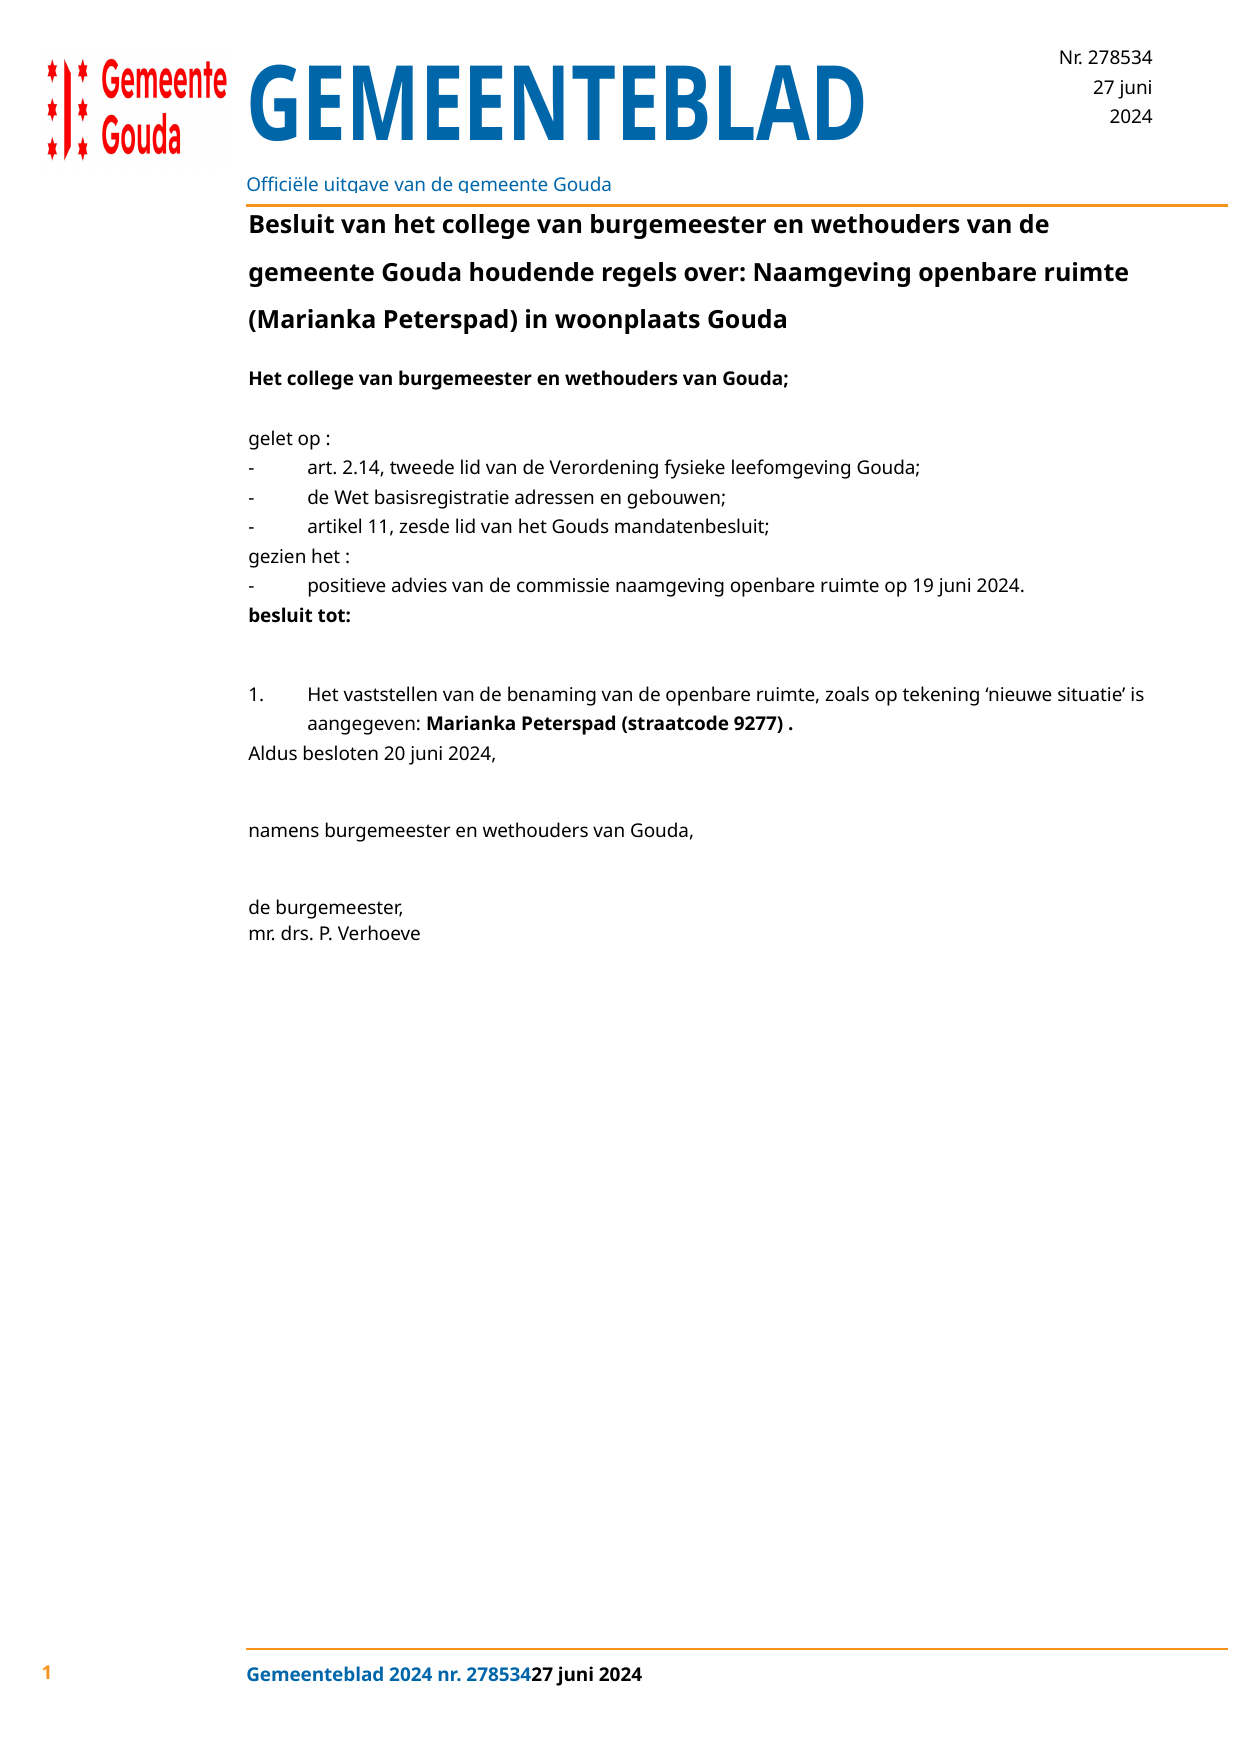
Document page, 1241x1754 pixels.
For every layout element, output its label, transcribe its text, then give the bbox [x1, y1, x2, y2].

text mr. drs. P. Verhoeve [248, 920, 1152, 946]
text Besluit van het college van burgemeester en wethouders van de gemeente Gouda houdende regels over: Naamgeving openbare ruimte (Marianka Peterspad) in woonplaats Gouda [248, 207, 1152, 336]
text gezien het : [248, 543, 1152, 569]
text gelet op : [248, 425, 1152, 450]
text Aldus besloten 20 juni 2024, [248, 740, 1152, 766]
list art. 2.14, tweede lid van de Verordening fysieke leefomgeving Gouda; [248, 454, 1152, 480]
picture [41, 47, 231, 172]
list artikel 11, zesde lid van het Gouds mandatenbesluit; [248, 513, 1152, 539]
list Het vaststellen van de benaming van de openbare ruimte, zoals op tekening ‘nieuwe situatie’ is aangegeven: Marianka Peterspad (straatcode 9277) . [248, 681, 1152, 736]
list positieve advies van de commissie naamgeving openbare ruimte op 19 juni 2024. [248, 573, 1152, 598]
text namens burgemeester en wethouders van Gouda, [248, 817, 1152, 843]
list de Wet basisregistratie adressen en gebouwen; [248, 484, 1152, 509]
text besluit tot: [248, 602, 1152, 628]
text Het college van burgemeester en wethouders van Gouda; [248, 366, 1152, 391]
text de burgemeester, [248, 894, 1152, 920]
